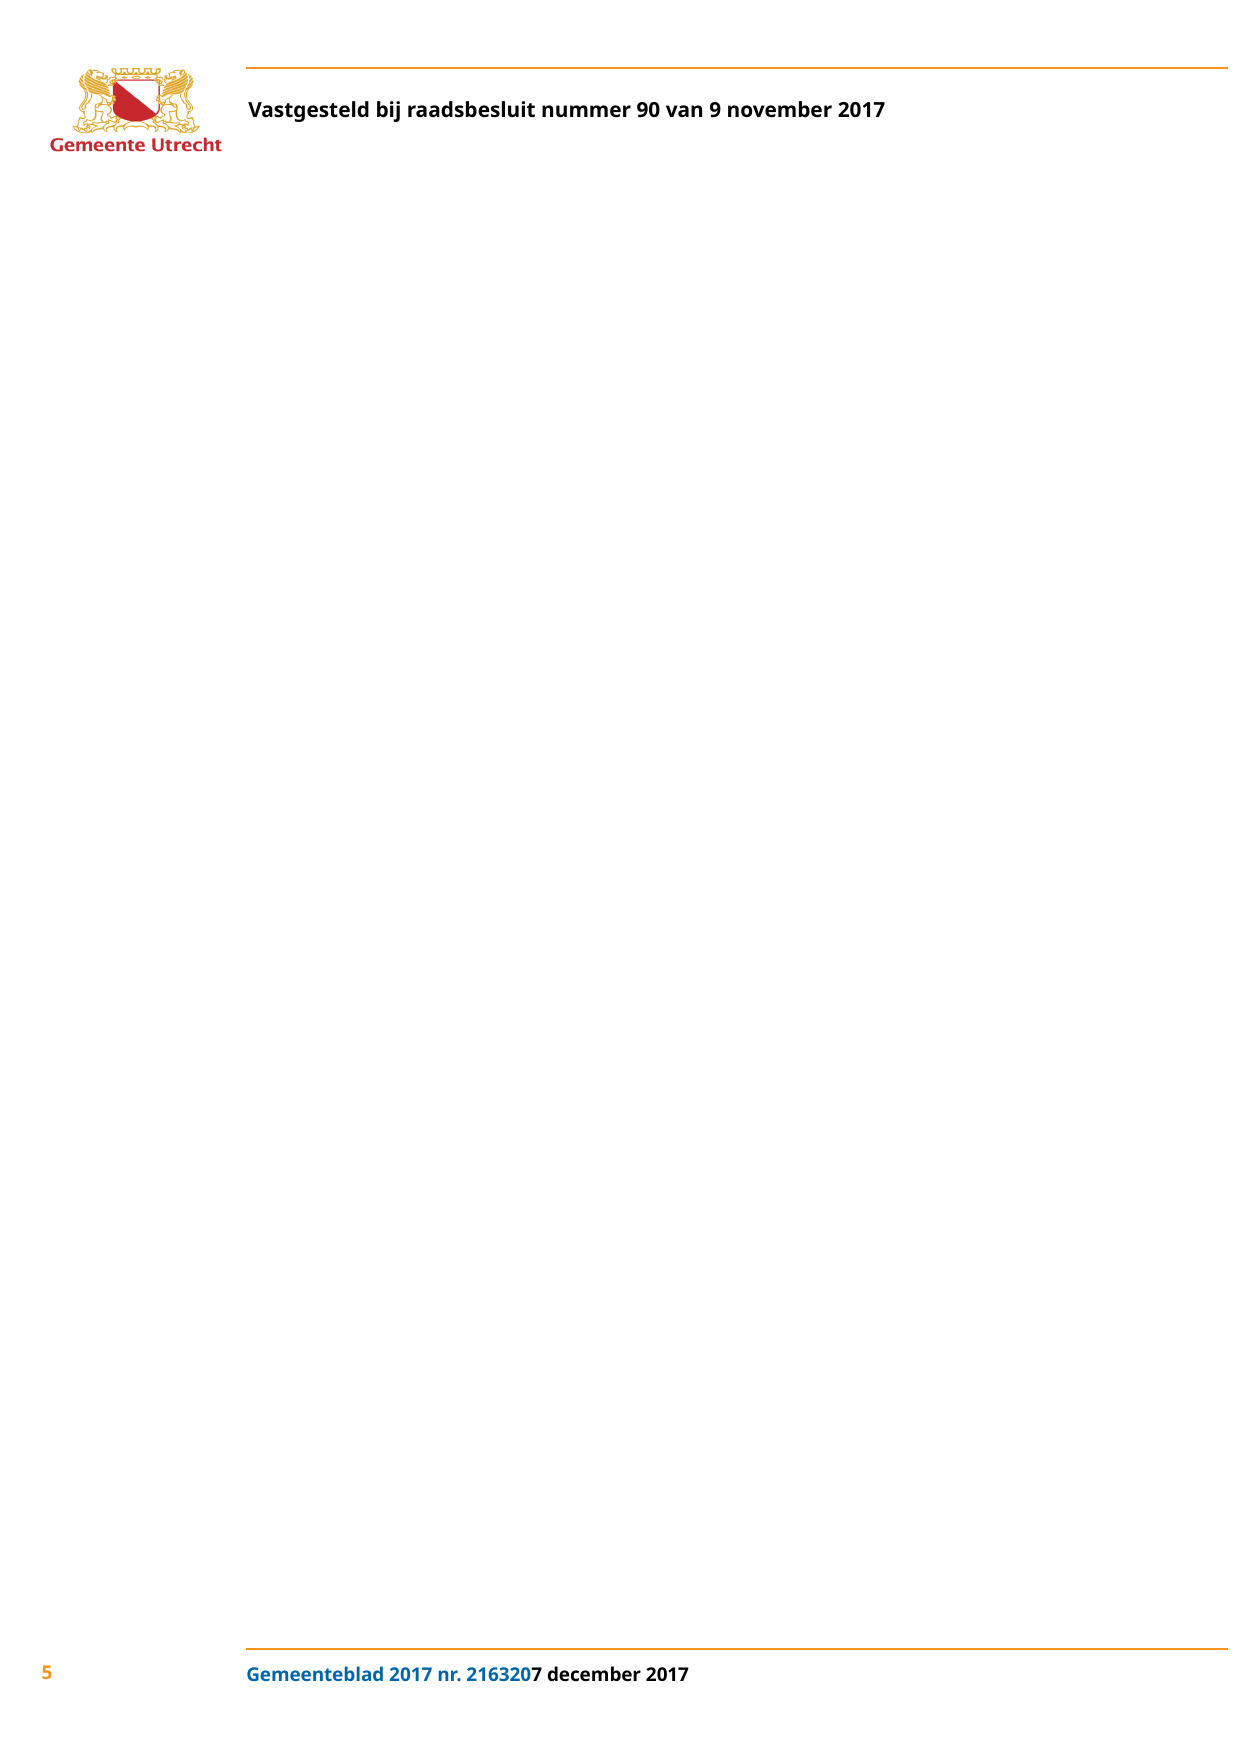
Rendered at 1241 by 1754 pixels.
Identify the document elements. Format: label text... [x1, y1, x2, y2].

text Vastgesteld bij raadsbesluit nummer 90 van 9 november 2017 [248, 95, 1152, 123]
picture [41, 47, 231, 172]
